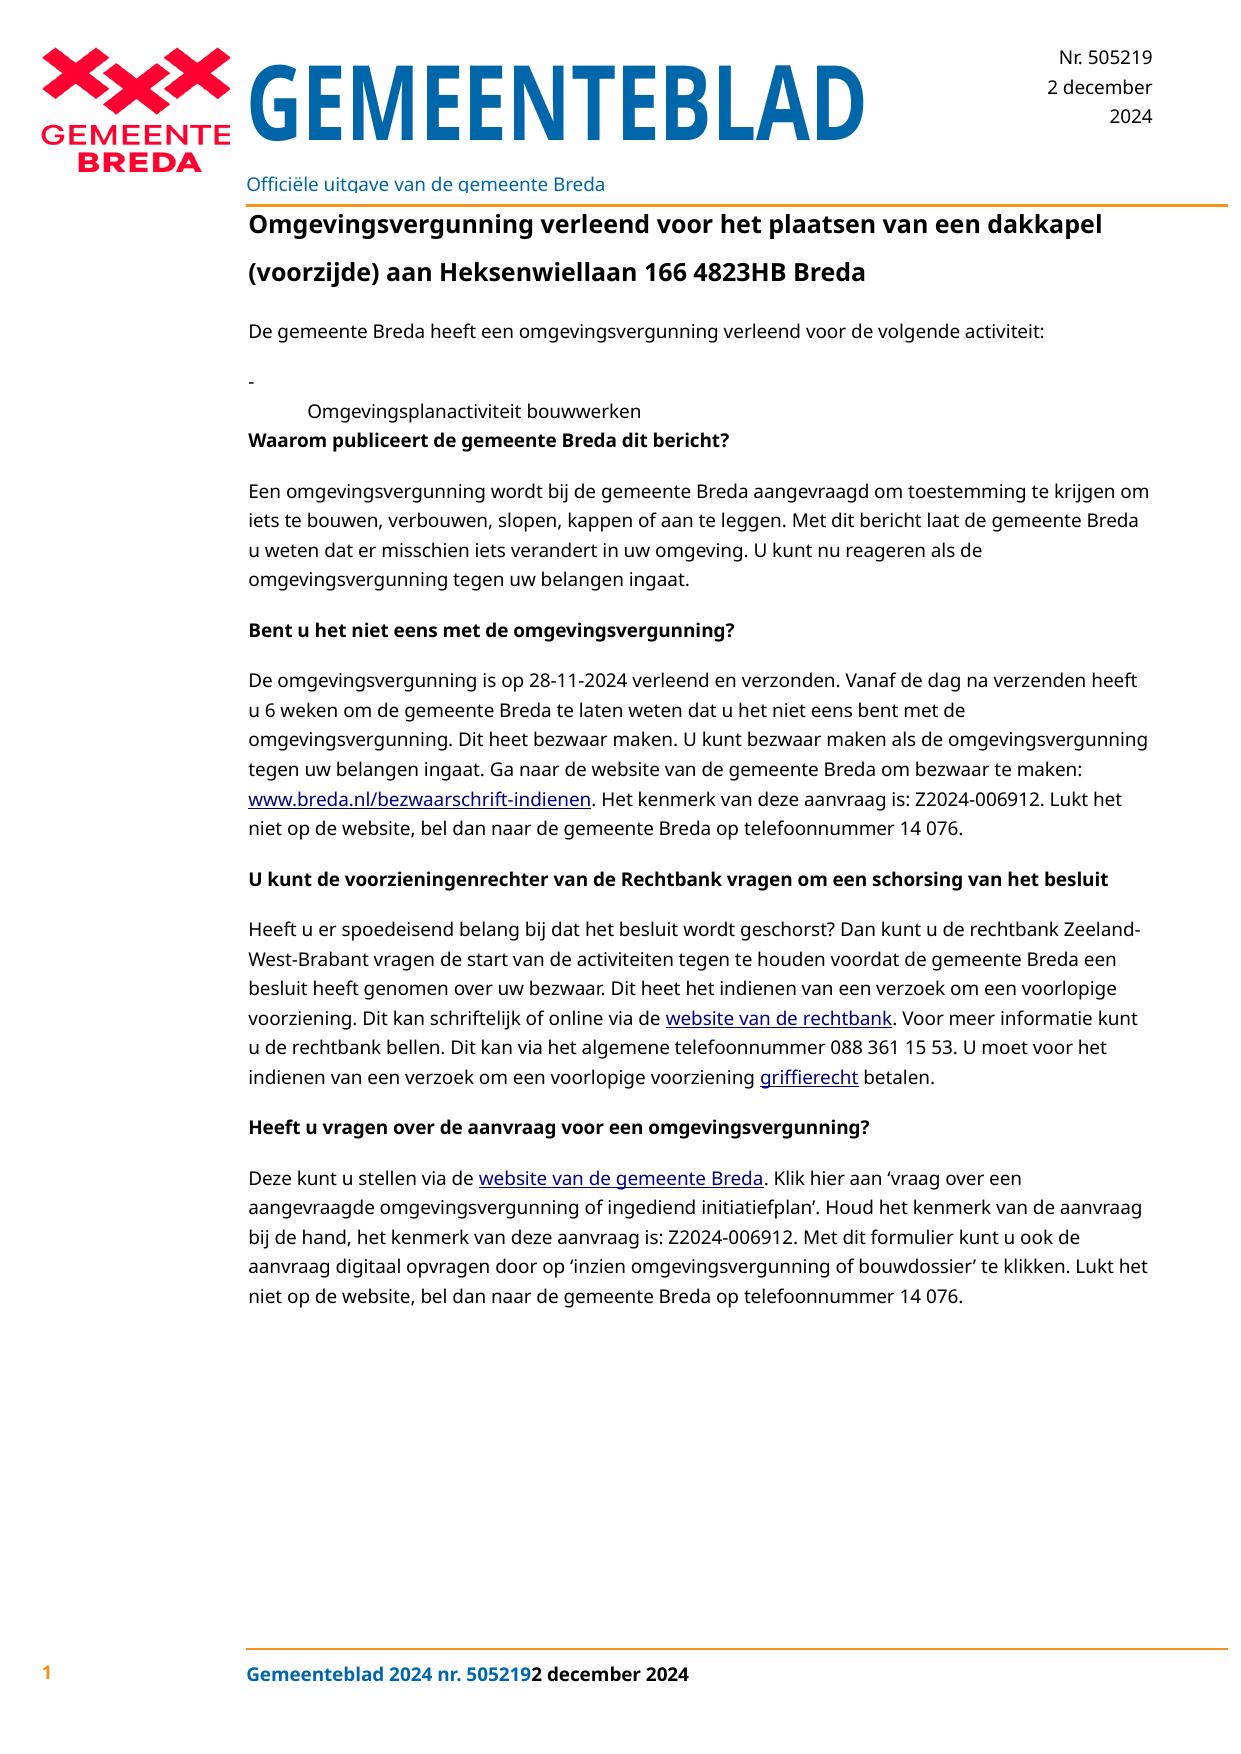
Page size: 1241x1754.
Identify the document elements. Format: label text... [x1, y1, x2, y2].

text Deze kunt u stellen via de website van de gemeente Breda. Klik hier aan ‘vraag over een aangevraagde omgevingsvergunning of ingediend initiatiefplan’. Houd het kenmerk van de aanvraag bij de hand, het kenmerk van deze aanvraag is: Z2024-006912. Met dit formulier kunt u ook de aanvraag digitaal opvragen door op ‘inzien omgevingsvergunning of bouwdossier’ te klikken. Lukt het niet op de website, bel dan naar de gemeente Breda op telefoonnummer 14 076. [248, 1165, 1152, 1309]
text Een omgevingsvergunning wordt bij de gemeente Breda aangevraagd om toestemming te krijgen om iets te bouwen, verbouwen, slopen, kappen of aan te leggen. Met dit bericht laat de gemeente Breda u weten dat er misschien iets verandert in uw omgeving. U kunt nu reageren als de omgevingsvergunning tegen uw belangen ingaat. [248, 478, 1152, 592]
text Bent u het niet eens met de omgevingsvergunning? [248, 617, 1152, 643]
text Heeft u er spoedeisend belang bij dat het besluit wordt geschorst? Dan kunt u de rechtbank Zeeland-West-Brabant vragen de start van de activiteiten tegen te houden voordat de gemeente Breda een besluit heeft genomen over uw bezwaar. Dit heet het indienen van een verzoek om een voorlopige voorziening. Dit kan schriftelijk of online via de website van de rechtbank. Voor meer informatie kunt u de rechtbank bellen. Dit kan via het algemene telefoonnummer 088 361 15 53. U moet voor het indienen van een verzoek om een voorlopige voorziening griffierecht betalen. [248, 916, 1152, 1090]
text De omgevingsvergunning is op 28-11-2024 verleend en verzonden. Vanaf de dag na verzenden heeft u 6 weken om de gemeente Breda te laten weten dat u het niet eens bent met de omgevingsvergunning. Dit heet bezwaar maken. U kunt bezwaar maken als de omgevingsvergunning tegen uw belangen ingaat. Ga naar de website van de gemeente Breda om bezwaar te maken: www.breda.nl/bezwaarschrift-indienen. Het kenmerk van deze aanvraag is: Z2024-006912. Lukt het niet op de website, bel dan naar de gemeente Breda op telefoonnummer 14 076. [248, 667, 1152, 841]
list Omgevingsplanactiviteit bouwwerken [248, 398, 1152, 424]
text De gemeente Breda heeft een omgevingsvergunning verleend voor de volgende activiteit: [248, 318, 1152, 344]
picture [41, 47, 231, 172]
text Waarom publiceert de gemeente Breda dit bericht? [248, 427, 1152, 453]
text Heeft u vragen over de aanvraag voor een omgevingsvergunning? [248, 1114, 1152, 1140]
text U kunt de voorzieningenrechter van de Rechtbank vragen om een schorsing van het besluit [248, 866, 1152, 892]
text Omgevingsvergunning verleend voor het plaatsen van een dakkapel (voorzijde) aan Heksenwiellaan 166 4823HB Breda [248, 207, 1152, 288]
